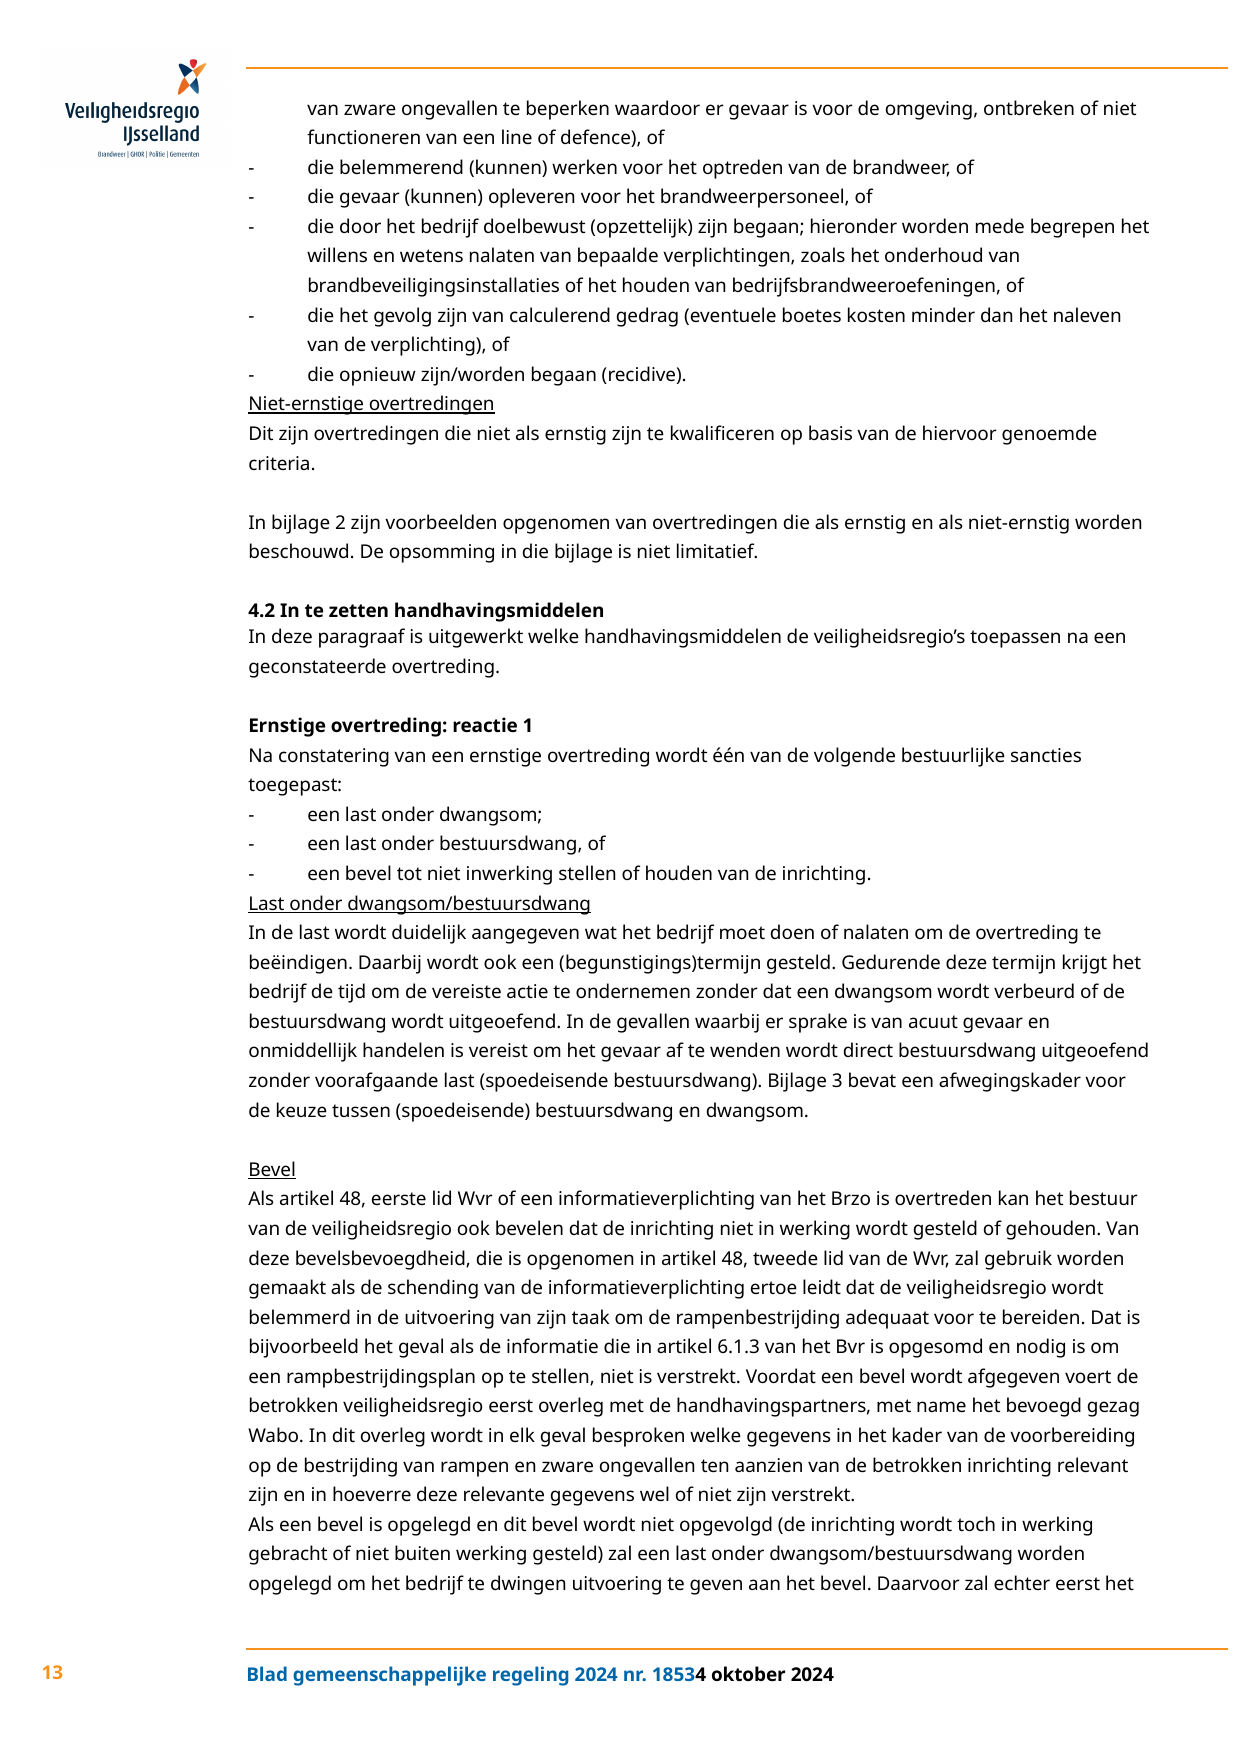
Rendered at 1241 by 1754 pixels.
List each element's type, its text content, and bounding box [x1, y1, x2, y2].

text Als artikel 48, eerste lid Wvr of een informatieverplichting van het Brzo is overtreden kan het bestuur van de veiligheidsregio ook bevelen dat de inrichting niet in werking wordt gesteld of gehouden. Van deze bevelsbevoegdheid, die is opgenomen in artikel 48, tweede lid van de Wvr, zal gebruik worden gemaakt als de schending van de informatieverplichting ertoe leidt dat de veiligheidsregio wordt belemmerd in de uitvoering van zijn taak om de rampenbestrijding adequaat voor te bereiden. Dat is bijvoorbeeld het geval als de informatie die in artikel 6.1.3 van het Bvr is opgesomd en nodig is om een rampbestrijdingsplan op te stellen, niet is verstrekt. Voordat een bevel wordt afgegeven voert de betrokken veiligheidsregio eerst overleg met de handhavingspartners, met name het bevoegd gezag Wabo. In dit overleg wordt in elk geval besproken welke gegevens in het kader van de voorbereiding op de bestrijding van rampen en zware ongevallen ten aanzien van de betrokken inrichting relevant zijn en in hoeverre deze relevante gegevens wel of niet zijn verstrekt. [248, 1186, 1152, 1507]
text In de last wordt duidelijk aangegeven wat het bedrijf moet doen of nalaten om de overtreding te beëindigen. Daarbij wordt ook een (begunstigings)termijn gesteld. Gedurende deze termijn krijgt het bedrijf de tijd om de vereiste actie te ondernemen zonder dat een dwangsom wordt verbeurd of de bestuursdwang wordt uitgeoefend. In de gevallen waarbij er sprake is van acuut gevaar en onmiddellijk handelen is vereist om het gevaar af te wenden wordt direct bestuursdwang uitgeoefend zonder voorafgaande last (spoedeisende bestuursdwang). Bijlage 3 bevat een afwegingskader voor de keuze tussen (spoedeisende) bestuursdwang en dwangsom. [248, 919, 1152, 1122]
list een last onder bestuursdwang, of [248, 831, 1152, 856]
text In deze paragraaf is uitgewerkt welke handhavingsmiddelen de veiligheidsregio’s toepassen na een geconstateerde overtreding. [248, 623, 1152, 679]
text Na constatering van een ernstige overtreding wordt één van de volgende bestuurlijke sancties toegepast: [248, 742, 1152, 797]
picture [41, 47, 231, 172]
list een last onder dwangsom; [248, 801, 1152, 827]
text Ernstige overtreding: reactie 1 [248, 712, 1152, 738]
text 4.2 In te zetten handhavingsmiddelen [248, 598, 1152, 623]
text In bijlage 2 zijn voorbeelden opgenomen van overtredingen die als ernstig en als niet-ernstig worden beschouwd. De opsomming in die bijlage is niet limitatief. [248, 509, 1152, 564]
list die belemmerend (kunnen) werken voor het optreden van de brandweer, of [248, 154, 1152, 180]
list die opnieuw zijn/worden begaan (recidive). [248, 361, 1152, 387]
text Dit zijn overtredingen die niet als ernstig zijn te kwalificeren op basis van de hiervoor genoemde criteria. [248, 420, 1152, 476]
list die door het bedrijf doelbewust (opzettelijk) zijn begaan; hieronder worden mede begrepen het willens en wetens nalaten van bepaalde verplichtingen, zoals het onderhoud van brandbeveiligingsinstallaties of het houden van bedrijfsbrandweeroefeningen, of [248, 213, 1152, 298]
text Bevel [248, 1156, 1152, 1182]
text Als een bevel is opgelegd en dit bevel wordt niet opgevolgd (de inrichting wordt toch in werking gebracht of niet buiten werking gesteld) zal een last onder dwangsom/bestuursdwang worden opgelegd om het bedrijf te dwingen uitvoering te geven aan het bevel. Daarvoor zal echter eerst het [248, 1511, 1152, 1596]
list die gevaar (kunnen) opleveren voor het brandweerpersoneel, of [248, 183, 1152, 209]
text Niet-ernstige overtredingen [248, 391, 1152, 416]
list die het gevolg zijn van calculerend gedrag (eventuele boetes kosten minder dan het naleven van de verplichting), of [248, 302, 1152, 357]
list van zware ongevallen te beperken waardoor er gevaar is voor de omgeving, ontbreken of niet functioneren van een line of defence), of [248, 95, 1152, 150]
list een bevel tot niet inwerking stellen of houden van de inrichting. [248, 860, 1152, 886]
text Last onder dwangsom/bestuursdwang [248, 890, 1152, 915]
